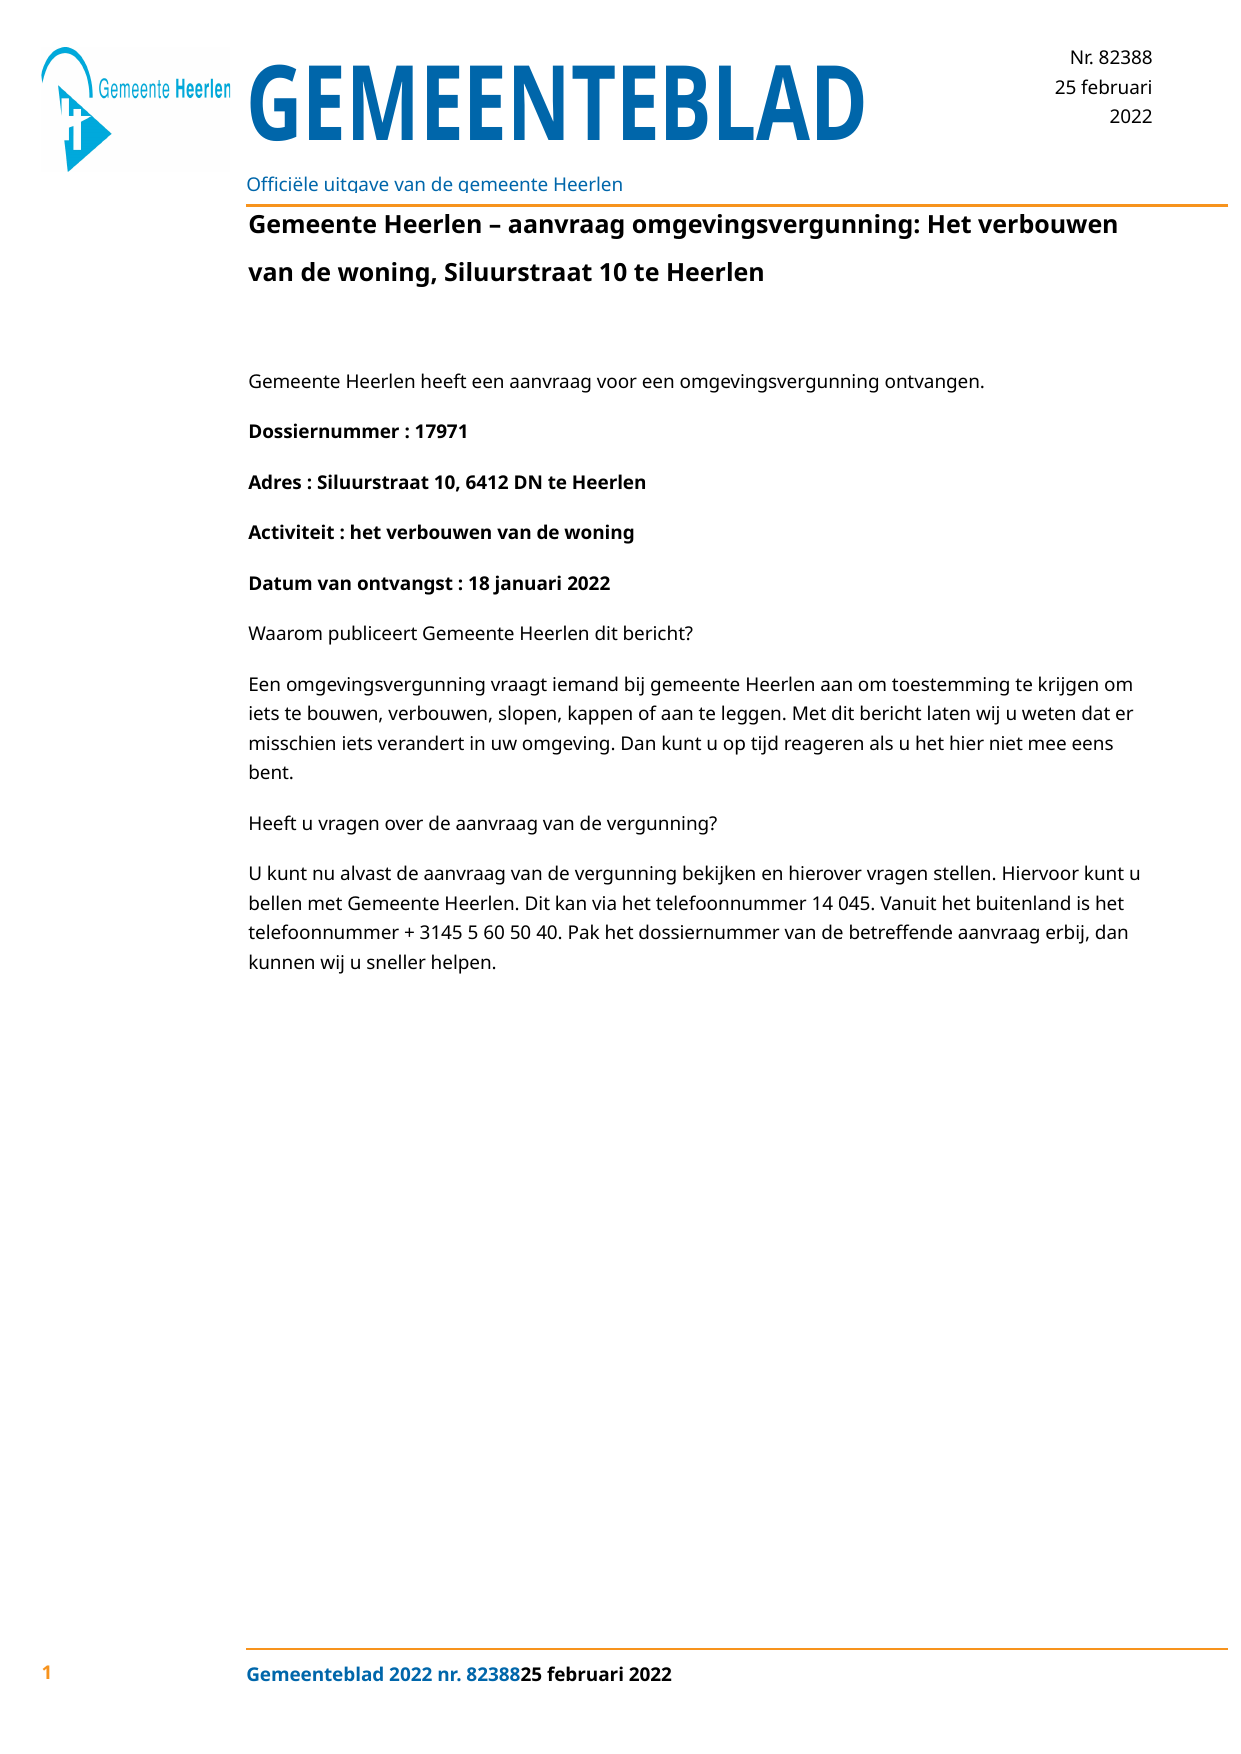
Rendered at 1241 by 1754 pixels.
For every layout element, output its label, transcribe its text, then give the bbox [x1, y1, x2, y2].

text Activiteit : het verbouwen van de woning [248, 519, 1152, 545]
text Gemeente Heerlen – aanvraag omgevingsvergunning: Het verbouwen van de woning, Siluurstraat 10 te Heerlen [248, 207, 1152, 288]
text Gemeente Heerlen heeft een aanvraag voor een omgevingsvergunning ontvangen. [248, 368, 1152, 394]
text Waarom publiceert Gemeente Heerlen dit bericht? [248, 620, 1152, 646]
picture [41, 47, 59, 70]
text Heeft u vragen over de aanvraag van de vergunning? [248, 810, 1152, 836]
text Een omgevingsvergunning vraagt iemand bij gemeente Heerlen aan om toestemming te krijgen om iets te bouwen, verbouwen, slopen, kappen of aan te leggen. Met dit bericht laten wij u weten dat er misschien iets verandert in uw omgeving. Dan kunt u op tijd reageren als u het hier niet mee eens bent. [248, 671, 1152, 785]
text Datum van ontvangst : 18 januari 2022 [248, 570, 1152, 596]
picture [41, 47, 231, 172]
text Adres : Siluurstraat 10, 6412 DN te Heerlen [248, 469, 1152, 495]
text U kunt nu alvast de aanvraag van de vergunning bekijken en hierover vragen stellen. Hiervoor kunt u bellen met Gemeente Heerlen. Dit kan via het telefoonnummer 14 045. Vanuit het buitenland is het telefoonnummer + 3145 5 60 50 40. Pak het dossiernummer van de betreffende aanvraag erbij, dan kunnen wij u sneller helpen. [248, 860, 1152, 975]
text Dossiernummer : 17971 [248, 419, 1152, 444]
